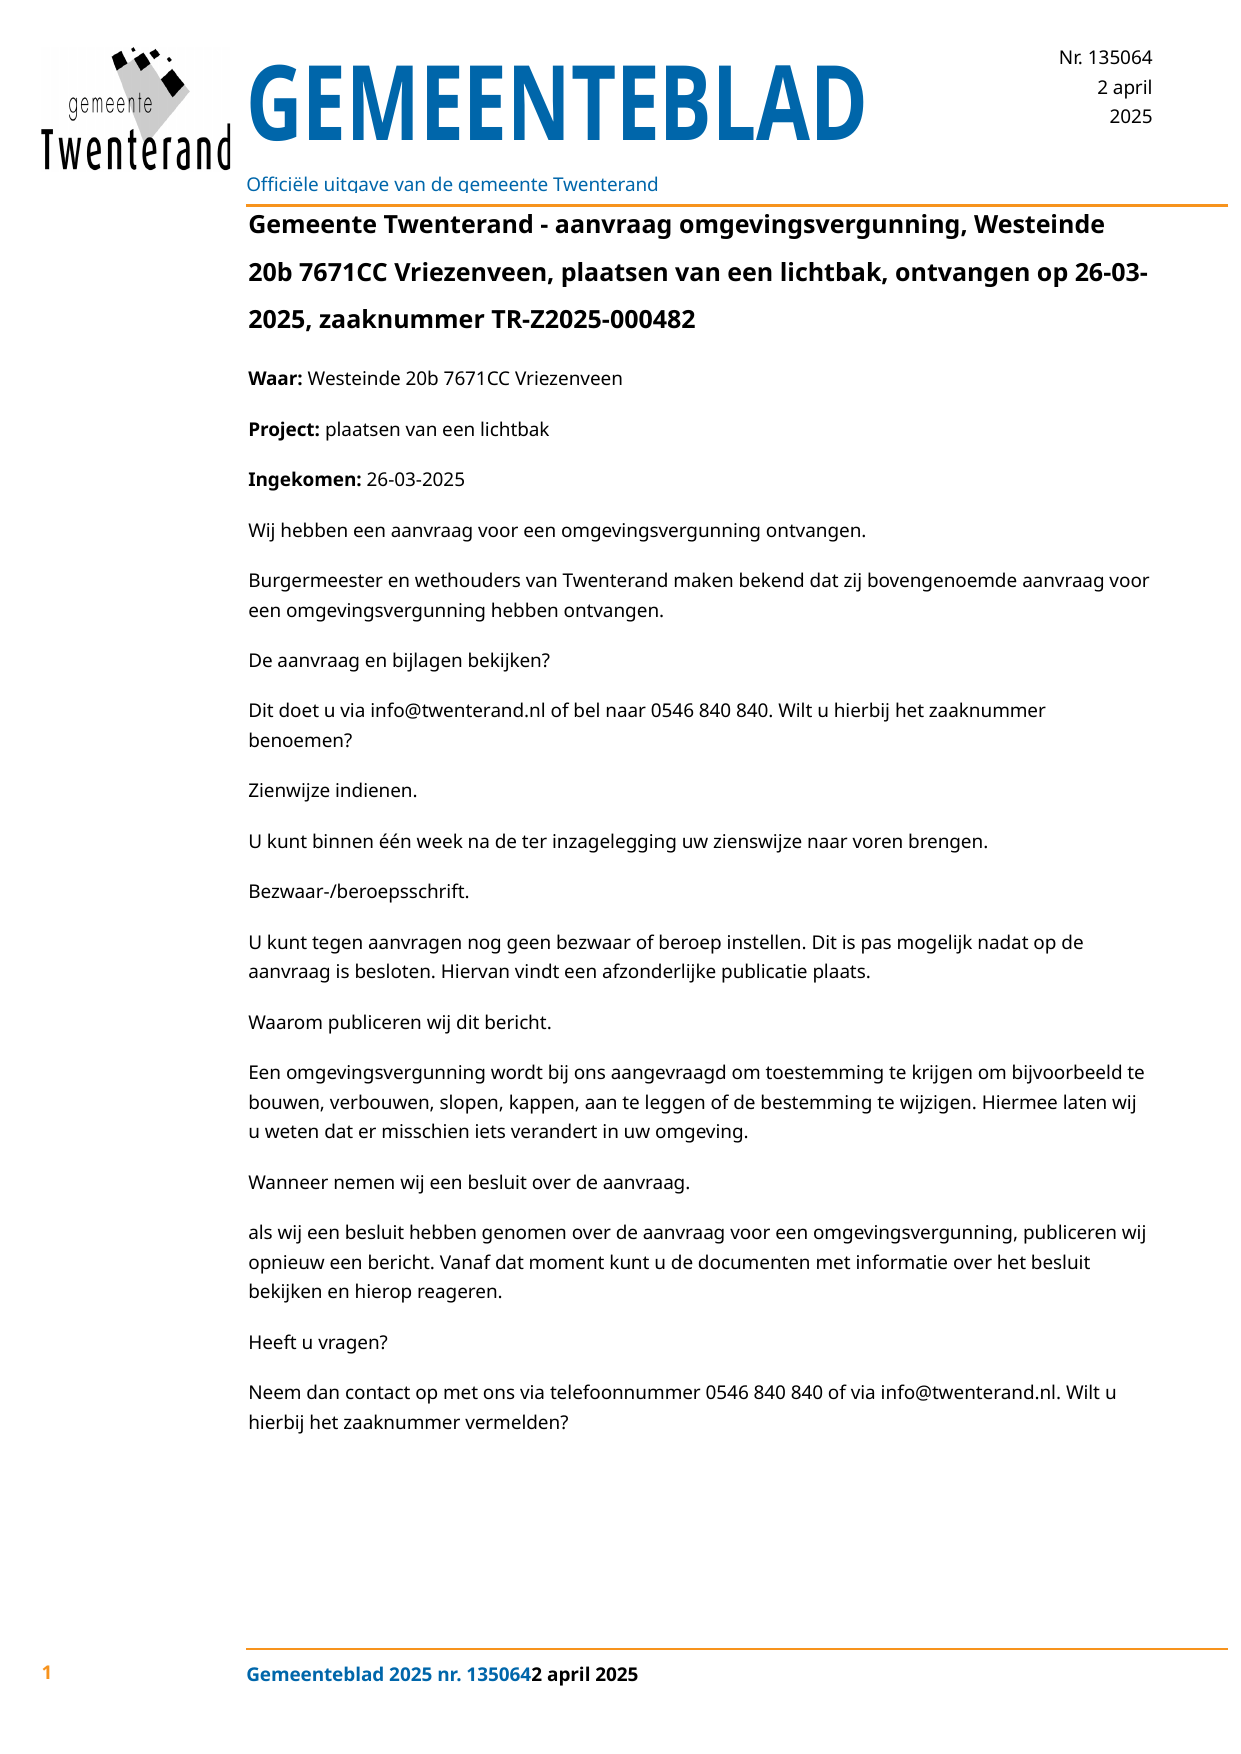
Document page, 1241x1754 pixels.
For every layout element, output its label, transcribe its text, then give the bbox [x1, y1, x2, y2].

text U kunt binnen één week na de ter inzagelegging uw zienswijze naar voren brengen. [248, 828, 1152, 854]
text Neem dan contact op met ons via telefoonnummer 0546 840 840 of via info@twenterand.nl. Wilt u hierbij het zaaknummer vermelden? [248, 1379, 1152, 1434]
text Heeft u vragen? [248, 1329, 1152, 1354]
text Bezwaar-/beroepsschrift. [248, 878, 1152, 904]
text U kunt tegen aanvragen nog geen bezwaar of beroep instellen. Dit is pas mogelijk nadat op de aanvraag is besloten. Hiervan vindt een afzonderlijke publicatie plaats. [248, 929, 1152, 984]
text Ingekomen: 26-03-2025 [248, 466, 1152, 492]
text Zienwijze indienen. [248, 778, 1152, 803]
text Wanneer nemen wij een besluit over de aanvraag. [248, 1169, 1152, 1194]
text Een omgevingsvergunning wordt bij ons aangevraagd om toestemming te krijgen om bijvoorbeeld te bouwen, verbouwen, slopen, kappen, aan te leggen of de bestemming te wijzigen. Hiermee laten wij u weten dat er misschien iets verandert in uw omgeving. [248, 1059, 1152, 1144]
text als wij een besluit hebben genomen over de aanvraag voor een omgevingsvergunning, publiceren wij opnieuw een bericht. Vanaf dat moment kunt u de documenten met informatie over het besluit bekijken en hierop reageren. [248, 1219, 1152, 1304]
text Waar: Westeinde 20b 7671CC Vriezenveen [248, 366, 1152, 391]
text Waarom publiceren wij dit bericht. [248, 1009, 1152, 1034]
text Burgermeester en wethouders van Twenterand maken bekend dat zij bovengenoemde aanvraag voor een omgevingsvergunning hebben ontvangen. [248, 567, 1152, 622]
text Gemeente Twenterand - aanvraag omgevingsvergunning, Westeinde 20b 7671CC Vriezenveen, plaatsen van een lichtbak, ontvangen op 26-03-2025, zaaknummer TR-Z2025-000482 [248, 207, 1152, 336]
text Wij hebben een aanvraag voor een omgevingsvergunning ontvangen. [248, 517, 1152, 542]
picture [41, 47, 231, 172]
text Project: plaatsen van een lichtbak [248, 416, 1152, 442]
text Dit doet u via info@twenterand.nl of bel naar 0546 840 840. Wilt u hierbij het zaaknummer benoemen? [248, 698, 1152, 753]
text De aanvraag en bijlagen bekijken? [248, 647, 1152, 673]
